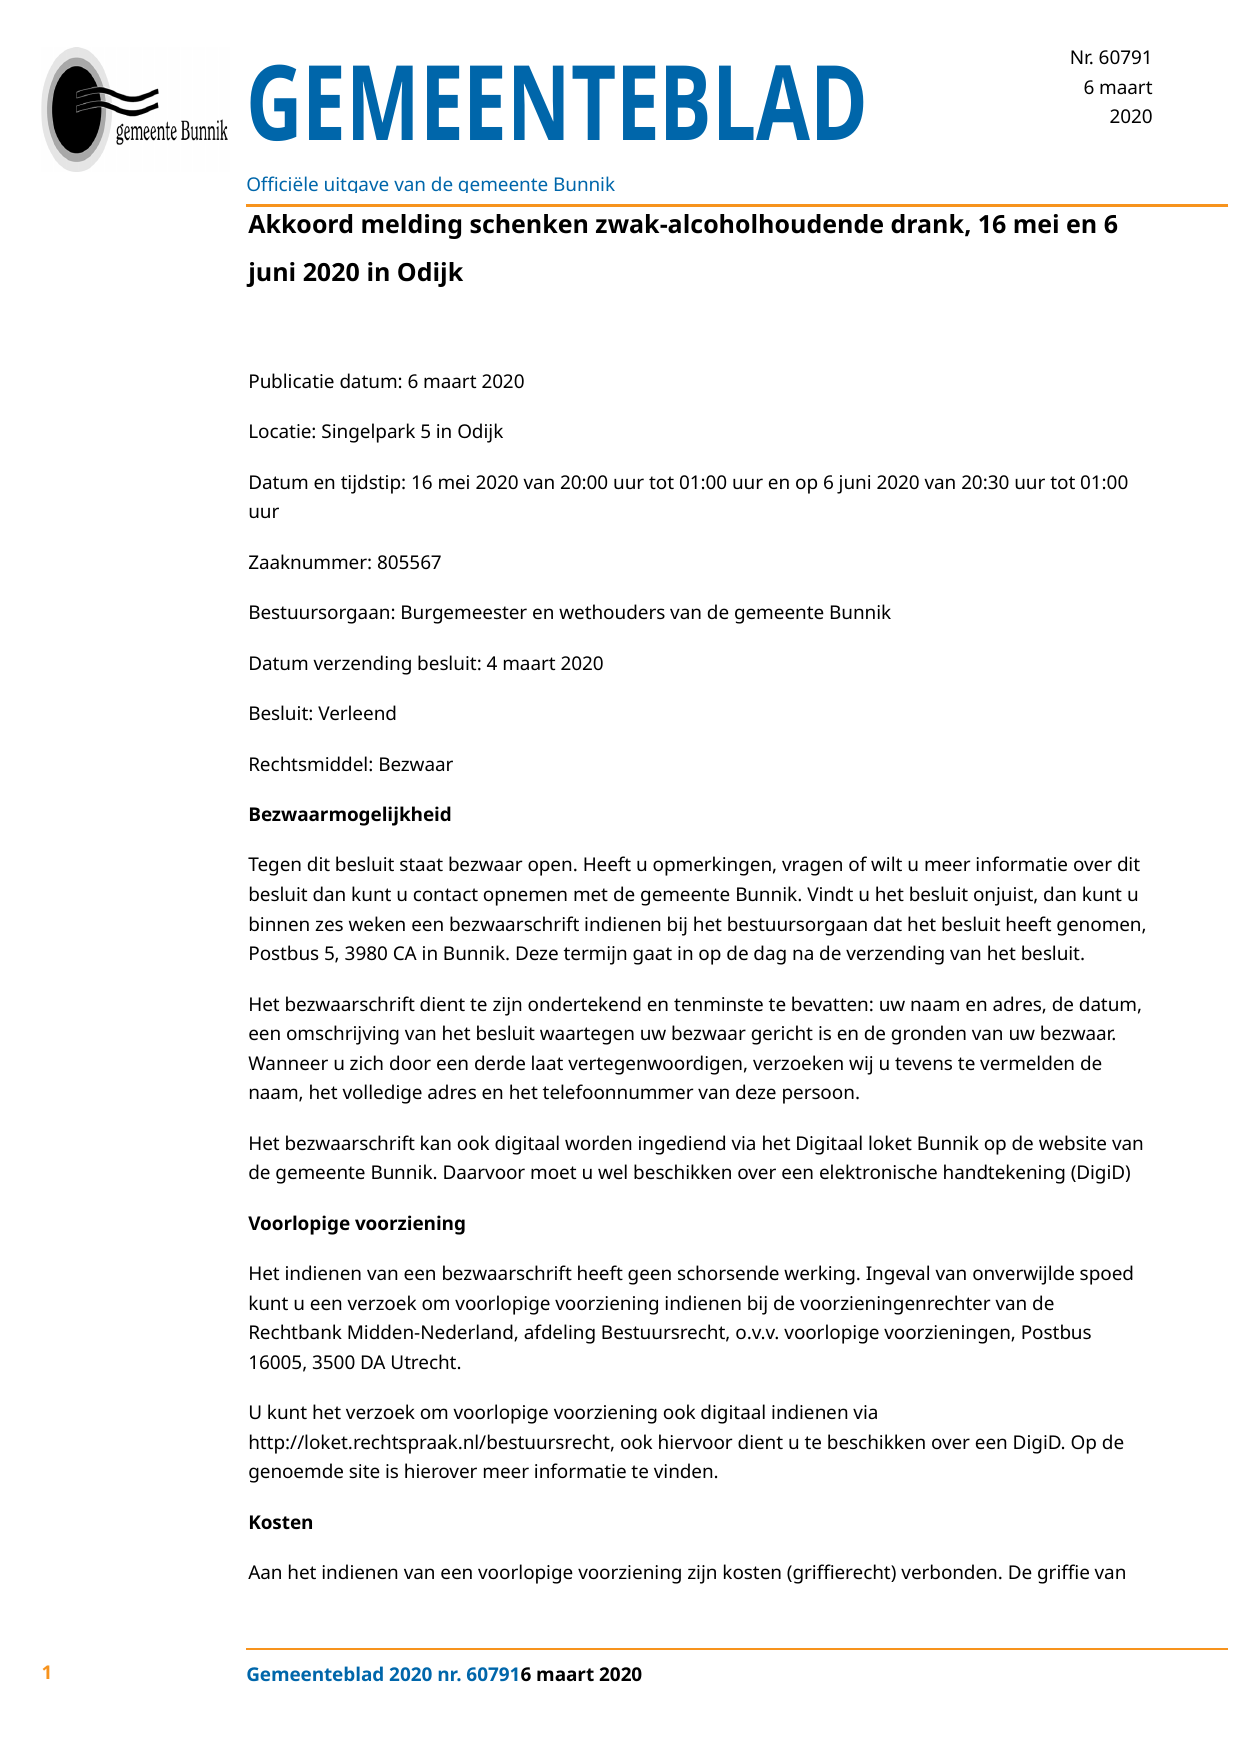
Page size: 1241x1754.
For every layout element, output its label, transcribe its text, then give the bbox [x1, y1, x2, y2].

text Rechtsmiddel: Bezwaar [248, 751, 1152, 777]
text Kosten [248, 1509, 1152, 1535]
text Datum en tijdstip: 16 mei 2020 van 20:00 uur tot 01:00 uur en op 6 juni 2020 van 20:30 uur tot 01:00 uur [248, 469, 1152, 524]
text Locatie: Singelpark 5 in Odijk [248, 419, 1152, 444]
text Datum verzending besluit: 4 maart 2020 [248, 650, 1152, 676]
text Publicatie datum: 6 maart 2020 [248, 368, 1152, 394]
text Aan het indienen van een voorlopige voorziening zijn kosten (griffierecht) verbonden. De griffie van [248, 1559, 1152, 1585]
text Het bezwaarschrift kan ook digitaal worden ingediend via het Digitaal loket Bunnik op de website van de gemeente Bunnik. Daarvoor moet u wel beschikken over een elektronische handtekening (DigiD) [248, 1130, 1152, 1185]
picture [41, 47, 231, 172]
text Zaaknummer: 805567 [248, 549, 1152, 575]
text Voorlopige voorziening [248, 1210, 1152, 1236]
text Bestuursorgaan: Burgemeester en wethouders van de gemeente Bunnik [248, 599, 1152, 625]
text Het indienen van een bezwaarschrift heeft geen schorsende werking. Ingeval van onverwijlde spoed kunt u een verzoek om voorlopige voorziening indienen bij de voorzieningenrechter van de Rechtbank Midden-Nederland, afdeling Bestuursrecht, o.v.v. voorlopige voorzieningen, Postbus 16005, 3500 DA Utrecht. [248, 1260, 1152, 1375]
text Bezwaarmogelijkheid [248, 801, 1152, 827]
text Akkoord melding schenken zwak-alcoholhoudende drank, 16 mei en 6 juni 2020 in Odijk [248, 207, 1152, 288]
text U kunt het verzoek om voorlopige voorziening ook digitaal indienen via http://loket.rechtspraak.nl/bestuursrecht, ook hiervoor dient u te beschikken over een DigiD. Op de genoemde site is hierover meer informatie te vinden. [248, 1399, 1152, 1484]
text Besluit: Verleend [248, 700, 1152, 726]
text Tegen dit besluit staat bezwaar open. Heeft u opmerkingen, vragen of wilt u meer informatie over dit besluit dan kunt u contact opnemen met de gemeente Bunnik. Vindt u het besluit onjuist, dan kunt u binnen zes weken een bezwaarschrift indienen bij het bestuursorgaan dat het besluit heeft genomen, Postbus 5, 3980 CA in Bunnik. Deze termijn gaat in op de dag na de verzending van het besluit. [248, 852, 1152, 966]
text Het bezwaarschrift dient te zijn ondertekend en tenminste te bevatten: uw naam en adres, de datum, een omschrijving van het besluit waartegen uw bezwaar gericht is en de gronden van uw bezwaar. Wanneer u zich door een derde laat vertegenwoordigen, verzoeken wij u tevens te vermelden de naam, het volledige adres en het telefoonnummer van deze persoon. [248, 991, 1152, 1105]
